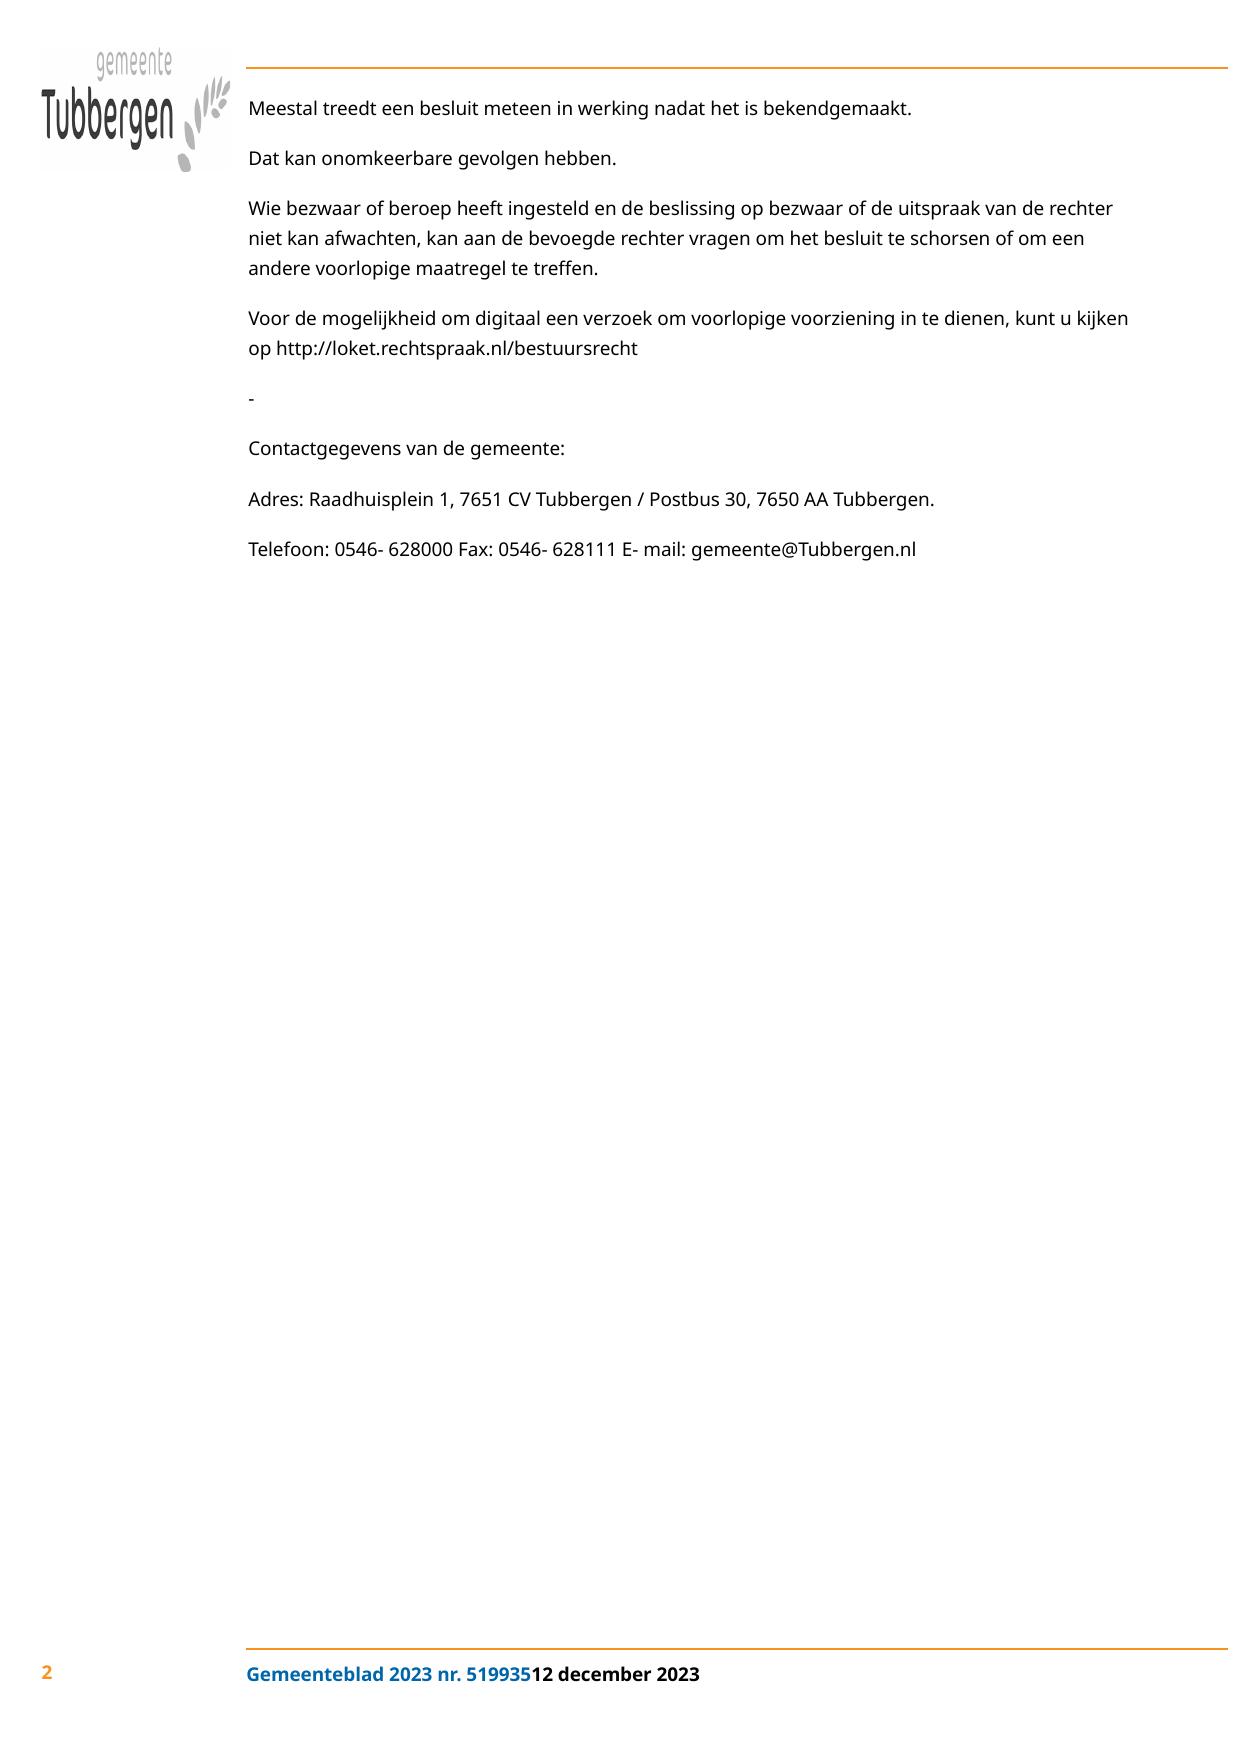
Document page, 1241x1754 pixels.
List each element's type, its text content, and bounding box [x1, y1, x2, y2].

picture [41, 47, 231, 172]
text - [248, 385, 1152, 411]
text Dat kan onomkeerbare gevolgen hebben. [248, 145, 1152, 171]
text Telefoon: 0546- 628000 Fax: 0546- 628111 E- mail: gemeente@Tubbergen.nl [248, 536, 1152, 562]
text Meestal treedt een besluit meteen in werking nadat het is bekendgemaakt. [248, 95, 1152, 121]
text Contactgegevens van de gemeente: [248, 436, 1152, 461]
text Voor de mogelijkheid om digitaal een verzoek om voorlopige voorziening in te dienen, kunt u kijken op http://loket.rechtspraak.nl/bestuursrecht [248, 305, 1152, 361]
text Adres: Raadhuisplein 1, 7651 CV Tubbergen / Postbus 30, 7650 AA Tubbergen. [248, 486, 1152, 512]
text Wie bezwaar of beroep heeft ingesteld en de beslissing op bezwaar of de uitspraak van de rechter niet kan afwachten, kan aan de bevoegde rechter vragen om het besluit te schorsen of om een andere voorlopige maatregel te treffen. [248, 196, 1152, 281]
